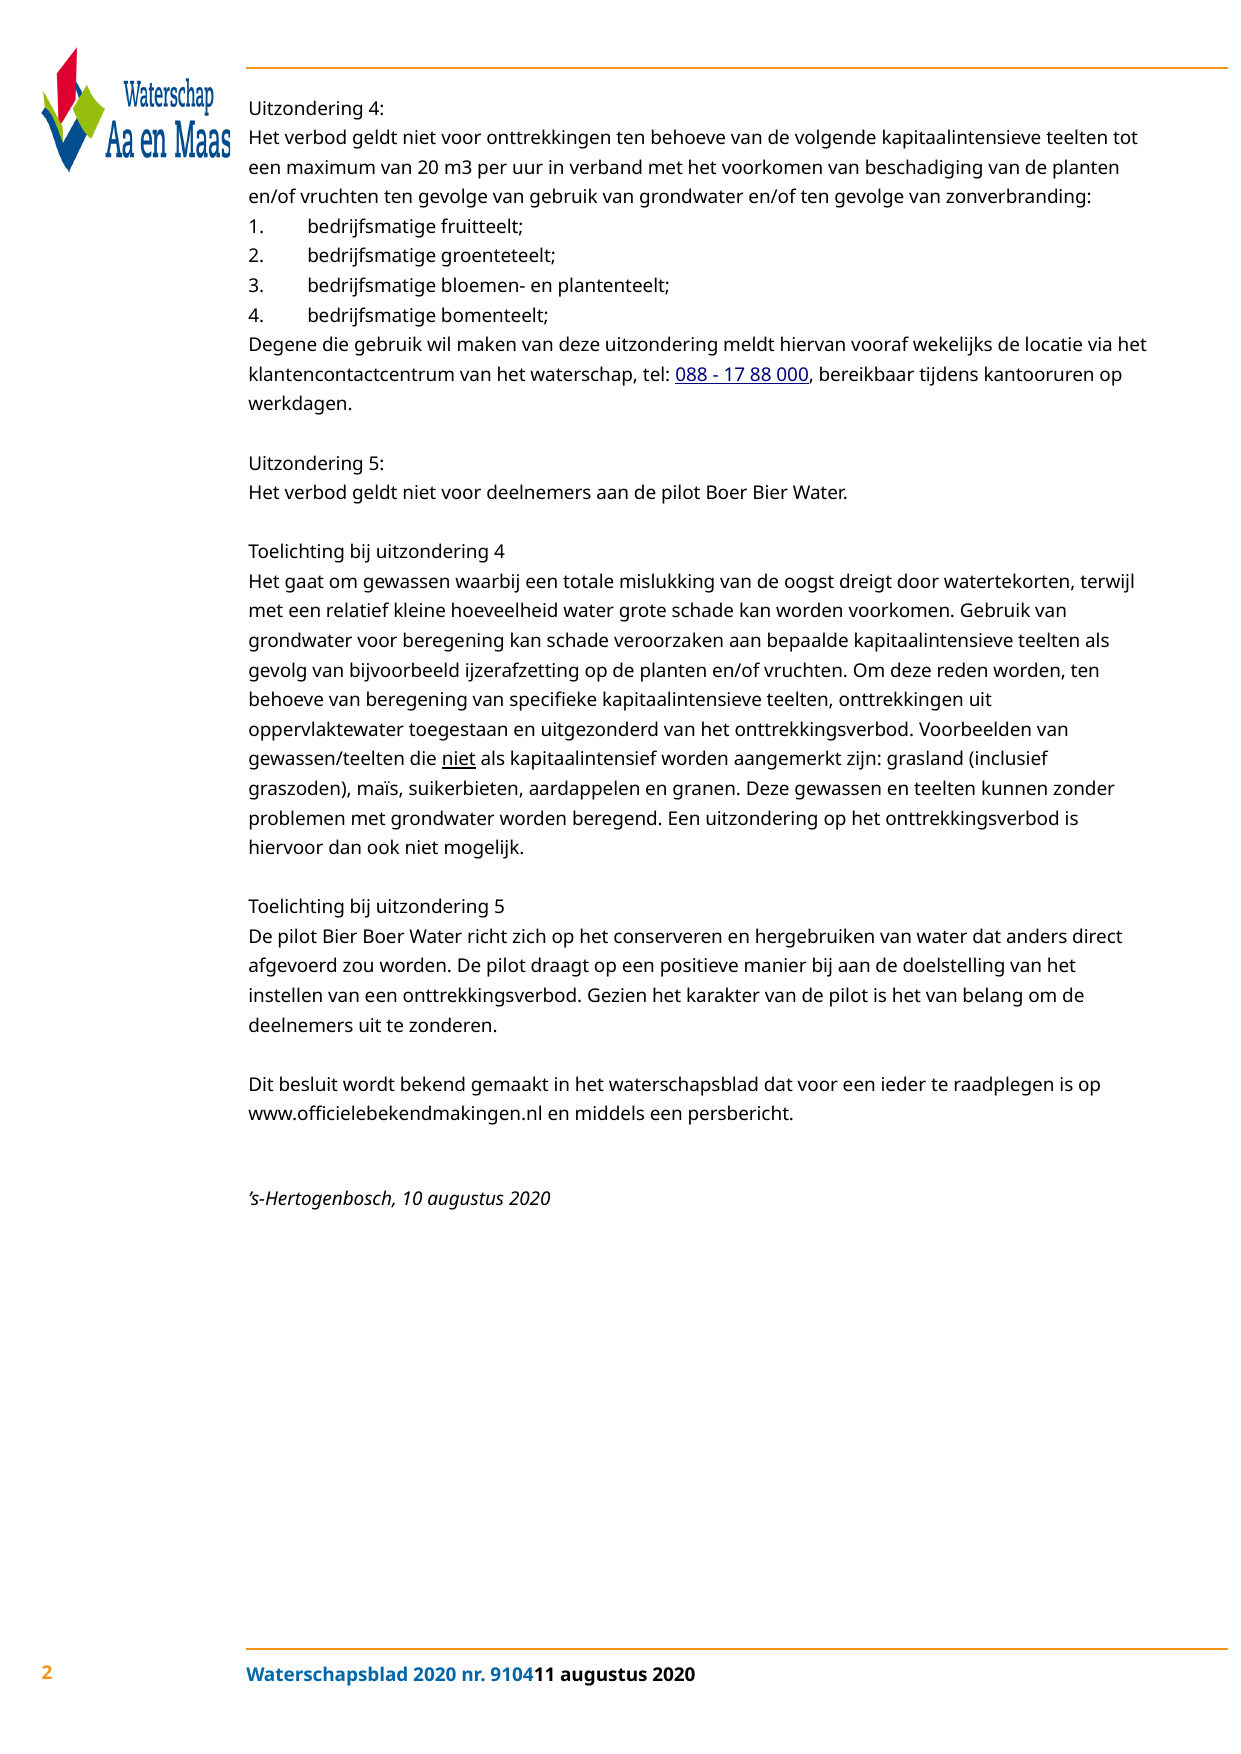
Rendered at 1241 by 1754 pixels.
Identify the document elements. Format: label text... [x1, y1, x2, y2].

text Degene die gebruik wil maken van deze uitzondering meldt hiervan vooraf wekelijks de locatie via het klantencontactcentrum van het waterschap, tel: 088 - 17 88 000, bereikbaar tijdens kantooruren op werkdagen. [248, 331, 1152, 416]
text Uitzondering 4: [248, 95, 1152, 121]
list bedrijfsmatige fruitteelt; [248, 213, 1152, 239]
text Uitzondering 5: [248, 450, 1152, 476]
picture [41, 47, 231, 172]
text ’s-Hertogenbosch, 10 augustus 2020 [248, 1186, 1152, 1211]
list bedrijfsmatige bloemen- en plantenteelt; [248, 272, 1152, 298]
text Het verbod geldt niet voor deelnemers aan de pilot Boer Bier Water. [248, 479, 1152, 505]
text Toelichting bij uitzondering 5 [248, 893, 1152, 919]
list bedrijfsmatige groenteteelt; [248, 243, 1152, 268]
text Dit besluit wordt bekend gemaakt in het waterschapsblad dat voor een ieder te raadplegen is op www.officielebekendmakingen.nl en middels een persbericht. [248, 1071, 1152, 1126]
list bedrijfsmatige bomenteelt; [248, 302, 1152, 328]
text De pilot Bier Boer Water richt zich op het conserveren en hergebruiken van water dat anders direct afgevoerd zou worden. De pilot draagt op een positieve manier bij aan de doelstelling van het instellen van een onttrekkingsverbod. Gezien het karakter van de pilot is het van belang om de deelnemers uit te zonderen. [248, 923, 1152, 1038]
text Het verbod geldt niet voor onttrekkingen ten behoeve van de volgende kapitaalintensieve teelten tot een maximum van 20 m3 per uur in verband met het voorkomen van beschadiging van de planten en/of vruchten ten gevolge van gebruik van grondwater en/of ten gevolge van zonverbranding: [248, 124, 1152, 209]
text Het gaat om gewassen waarbij een totale mislukking van de oogst dreigt door watertekorten, terwijl met een relatief kleine hoeveelheid water grote schade kan worden voorkomen. Gebruik van grondwater voor beregening kan schade veroorzaken aan bepaalde kapitaalintensieve teelten als gevolg van bijvoorbeeld ijzerafzetting op de planten en/of vruchten. Om deze reden worden, ten behoeve van beregening van specifieke kapitaalintensieve teelten, onttrekkingen uit oppervlaktewater toegestaan en uitgezonderd van het onttrekkingsverbod. Voorbeelden van gewassen/teelten die niet als kapitaalintensief worden aangemerkt zijn: grasland (inclusief graszoden), maïs, suikerbieten, aardappelen en granen. Deze gewassen en teelten kunnen zonder problemen met grondwater worden beregend. Een uitzondering op het onttrekkingsverbod is hiervoor dan ook niet mogelijk. [248, 568, 1152, 860]
text Toelichting bij uitzondering 4 [248, 538, 1152, 564]
